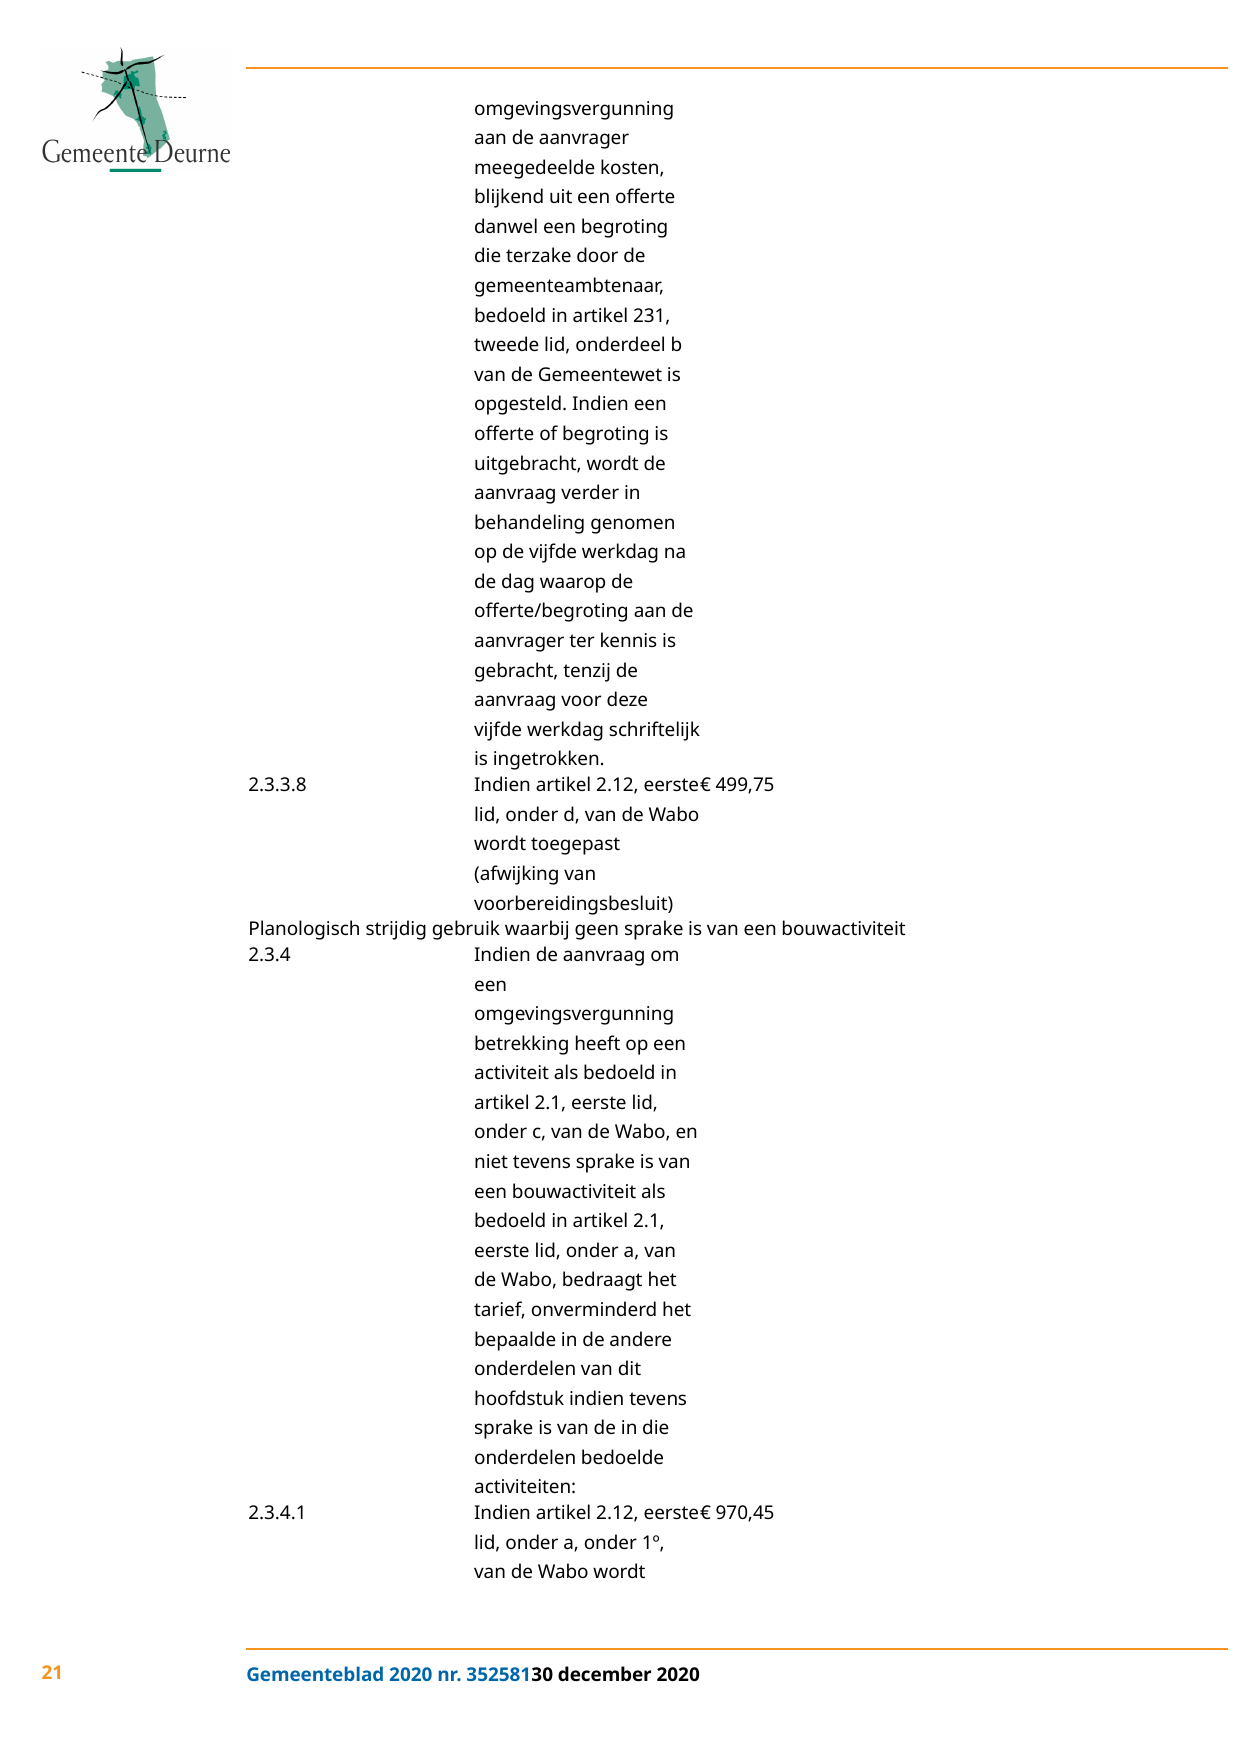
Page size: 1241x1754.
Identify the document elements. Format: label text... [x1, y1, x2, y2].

table_cell omgevingsvergunning aan de aanvrager meegedeelde kosten, blijkend uit een offerte danwel een begroting die terzake door de gemeenteambtenaar, bedoeld in artikel 231, tweede lid, onderdeel b van de Gemeentewet is opgesteld. Indien een offerte of begroting is uitgebracht, wordt de aanvraag verder in behandeling genomen op de vijfde werkdag na de dag waarop de offerte/begroting aan de aanvrager ter kennis is gebracht, tenzij de aanvraag voor deze vijfde werkdag schriftelijk is ingetrokken. [474, 95, 700, 771]
table_cell 2.3.4.1 [248, 1499, 474, 1584]
table_cell € 970,45 [700, 1499, 926, 1584]
table_cell [926, 941, 1152, 1499]
picture [41, 47, 231, 172]
table_cell Indien de aanvraag om een omgevingsvergunning betrekking heeft op een activiteit als bedoeld in artikel 2.1, eerste lid, onder c, van de Wabo, en niet tevens sprake is van een bouwactiviteit als bedoeld in artikel 2.1, eerste lid, onder a, van de Wabo, bedraagt het tarief, onverminderd het bepaalde in de andere onderdelen van dit hoofdstuk indien tevens sprake is van de in die onderdelen bedoelde activiteiten: [474, 941, 700, 1499]
table_cell [700, 941, 926, 1499]
table_cell [248, 95, 474, 771]
table_cell [926, 915, 1152, 941]
table_cell 2.3.3.8 [248, 771, 474, 915]
table_cell Indien artikel 2.12, eerste lid, onder a, onder 1º, van de Wabo wordt [474, 1499, 700, 1584]
table_cell Indien artikel 2.12, eerste lid, onder d, van de Wabo wordt toegepast (afwijking van voorbereidingsbesluit) [474, 771, 700, 915]
table_cell [926, 771, 1152, 915]
table_cell [926, 95, 1152, 771]
table_cell [700, 95, 926, 771]
table_cell [926, 1499, 1152, 1584]
table_cell € 499,75 [700, 771, 926, 915]
table_cell Planologisch strijdig gebruik waarbij geen sprake is van een bouwactiviteit [248, 915, 926, 941]
table_cell 2.3.4 [248, 941, 474, 1499]
